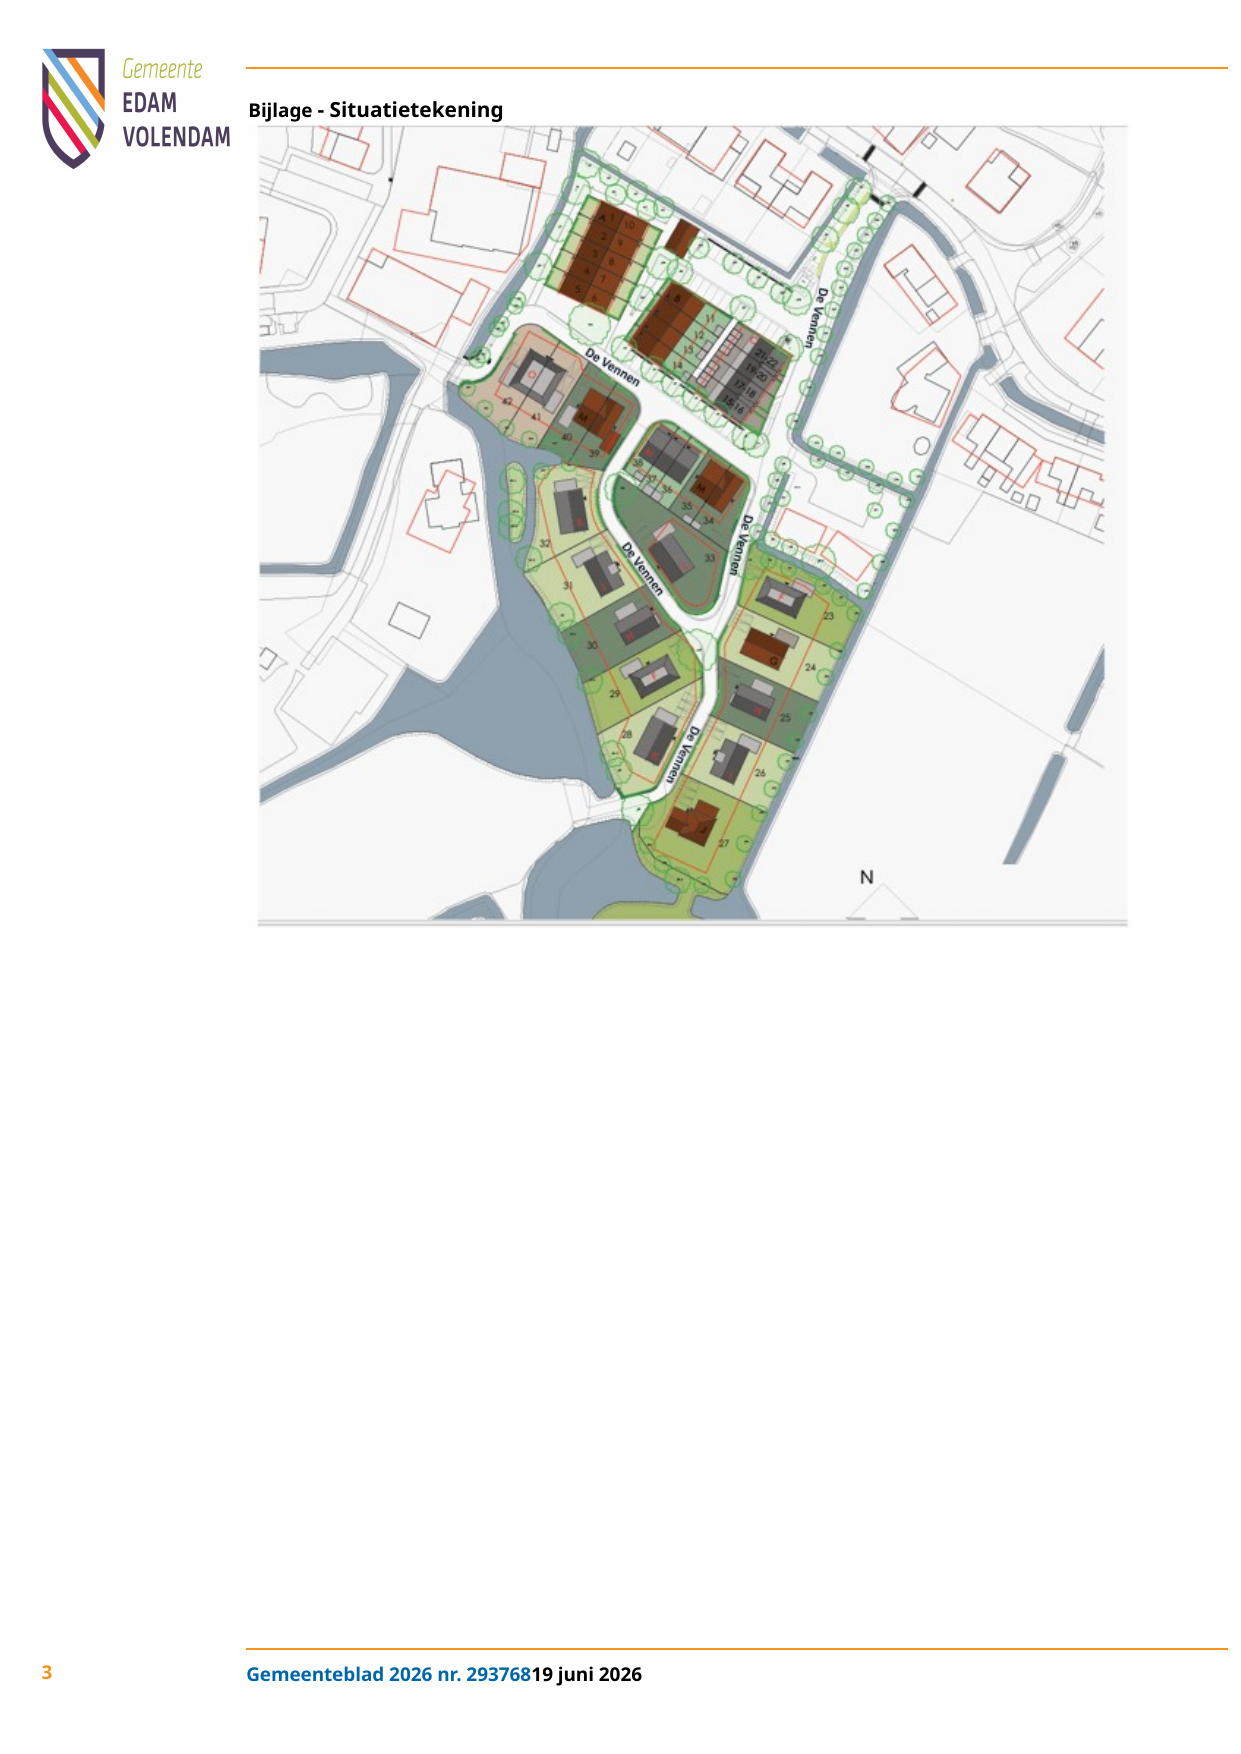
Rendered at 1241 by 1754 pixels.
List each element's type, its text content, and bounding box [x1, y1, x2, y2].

picture [41, 47, 231, 172]
text Bijlage - Situatietekening [248, 95, 1152, 123]
picture [248, 123, 1134, 929]
